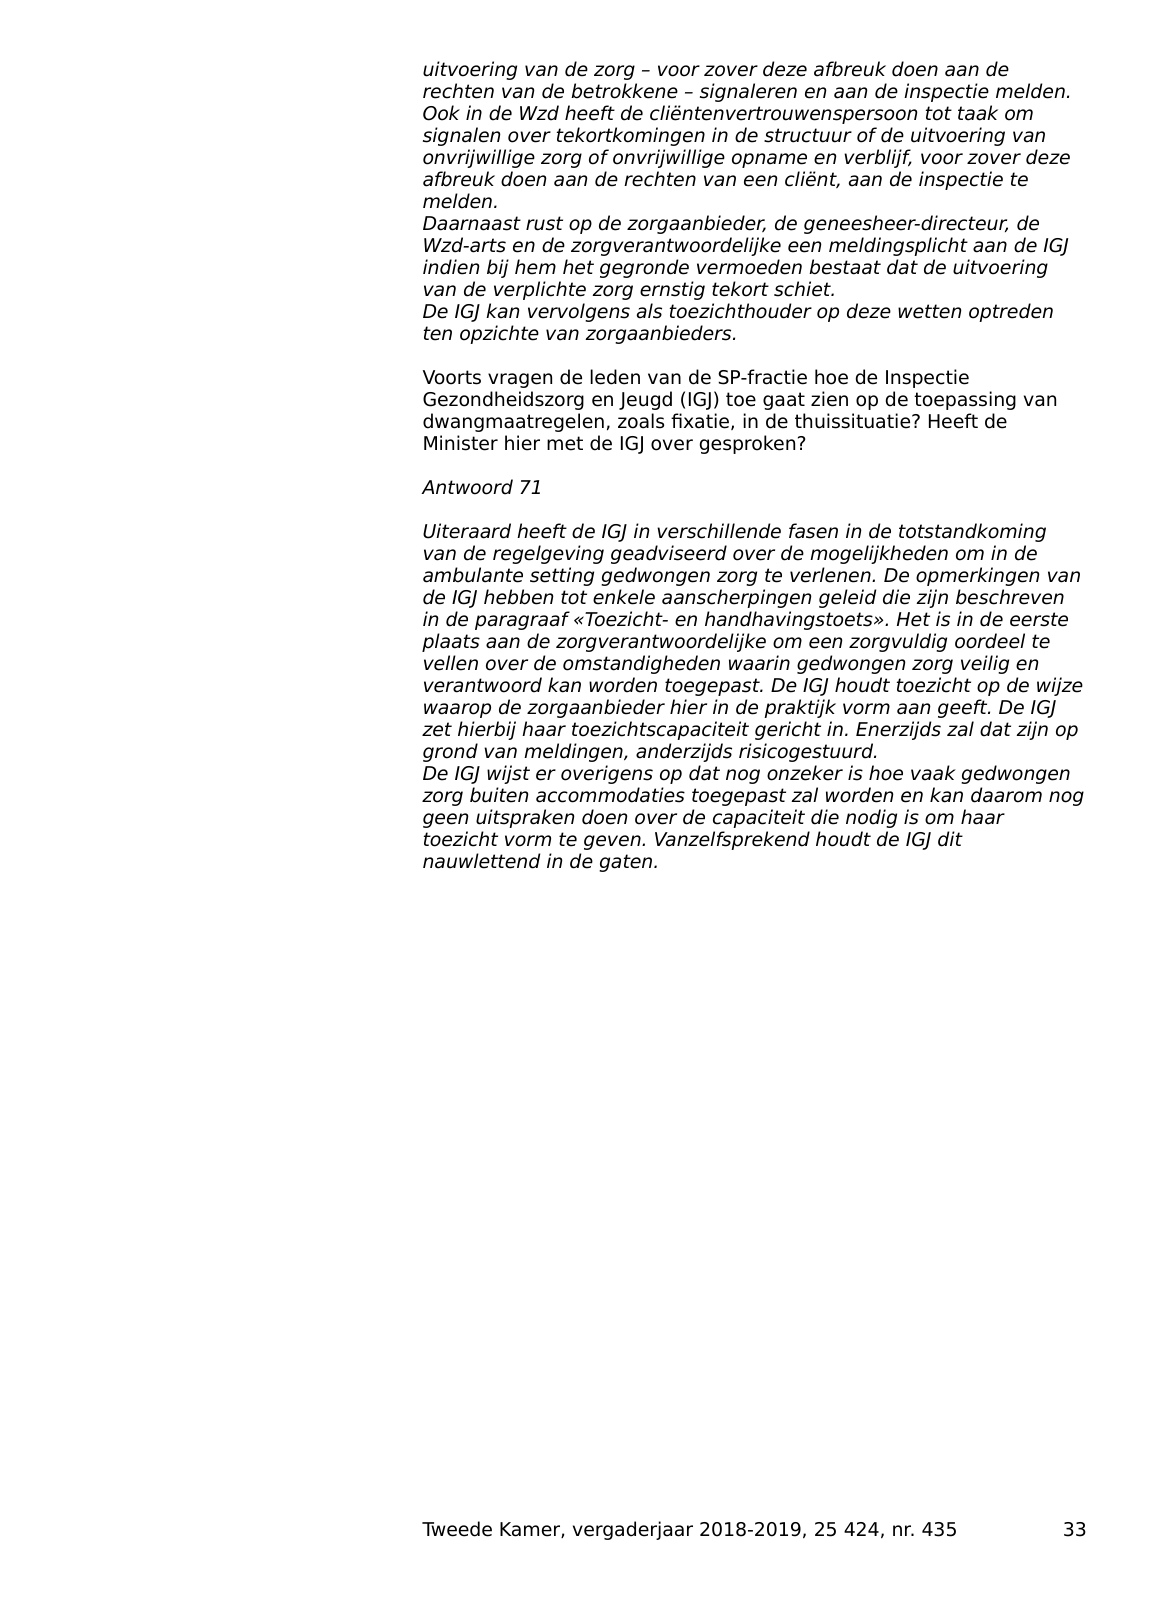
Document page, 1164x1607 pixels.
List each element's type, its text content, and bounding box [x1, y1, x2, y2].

text uitvoering van de zorg – voor zover deze afbreuk doen aan de rechten van de betrokkene – signaleren en aan de inspectie melden. Ook in de Wzd heeft de cliëntenvertrouwenspersoon tot taak om signalen over tekortkomingen in de structuur of de uitvoering van onvrijwillige zorg of onvrijwillige opname en verblijf, voor zover deze afbreuk doen aan de rechten van een cliënt, aan de inspectie te melden. [422, 59, 1087, 213]
text De IGJ wijst er overigens op dat nog onzeker is hoe vaak gedwongen zorg buiten accommodaties toegepast zal worden en kan daarom nog geen uitspraken doen over de capaciteit die nodig is om haar toezicht vorm te geven. Vanzelfsprekend houdt de IGJ dit nauwlettend in de gaten. [422, 763, 1087, 873]
text Voorts vragen de leden van de SP-fractie hoe de Inspectie Gezondheidszorg en Jeugd (IGJ) toe gaat zien op de toepassing van dwangmaatregelen, zoals fixatie, in de thuissituatie? Heeft de Minister hier met de IGJ over gesproken? [422, 367, 1087, 455]
subtitle Antwoord 71 [422, 477, 1087, 499]
text De IGJ kan vervolgens als toezichthouder op deze wetten optreden ten opzichte van zorgaanbieders. [422, 301, 1087, 345]
text Uiteraard heeft de IGJ in verschillende fasen in de totstandkoming van de regelgeving geadviseerd over de mogelijkheden om in de ambulante setting gedwongen zorg te verlenen. De opmerkingen van de IGJ hebben tot enkele aanscherpingen geleid die zijn beschreven in de paragraaf «Toezicht- en handhavingstoets». Het is in de eerste plaats aan de zorgverantwoordelijke om een zorgvuldig oordeel te vellen over de omstandigheden waarin gedwongen zorg veilig en verantwoord kan worden toegepast. De IGJ houdt toezicht op de wijze waarop de zorgaanbieder hier in de praktijk vorm aan geeft. De IGJ zet hierbij haar toezichtscapaciteit gericht in. Enerzijds zal dat zijn op grond van meldingen, anderzijds risicogestuurd. [422, 521, 1087, 763]
text Daarnaast rust op de zorgaanbieder, de geneesheer-directeur, de Wzd-arts en de zorgverantwoordelijke een meldingsplicht aan de IGJ indien bij hem het gegronde vermoeden bestaat dat de uitvoering van de verplichte zorg ernstig tekort schiet. [422, 213, 1087, 301]
